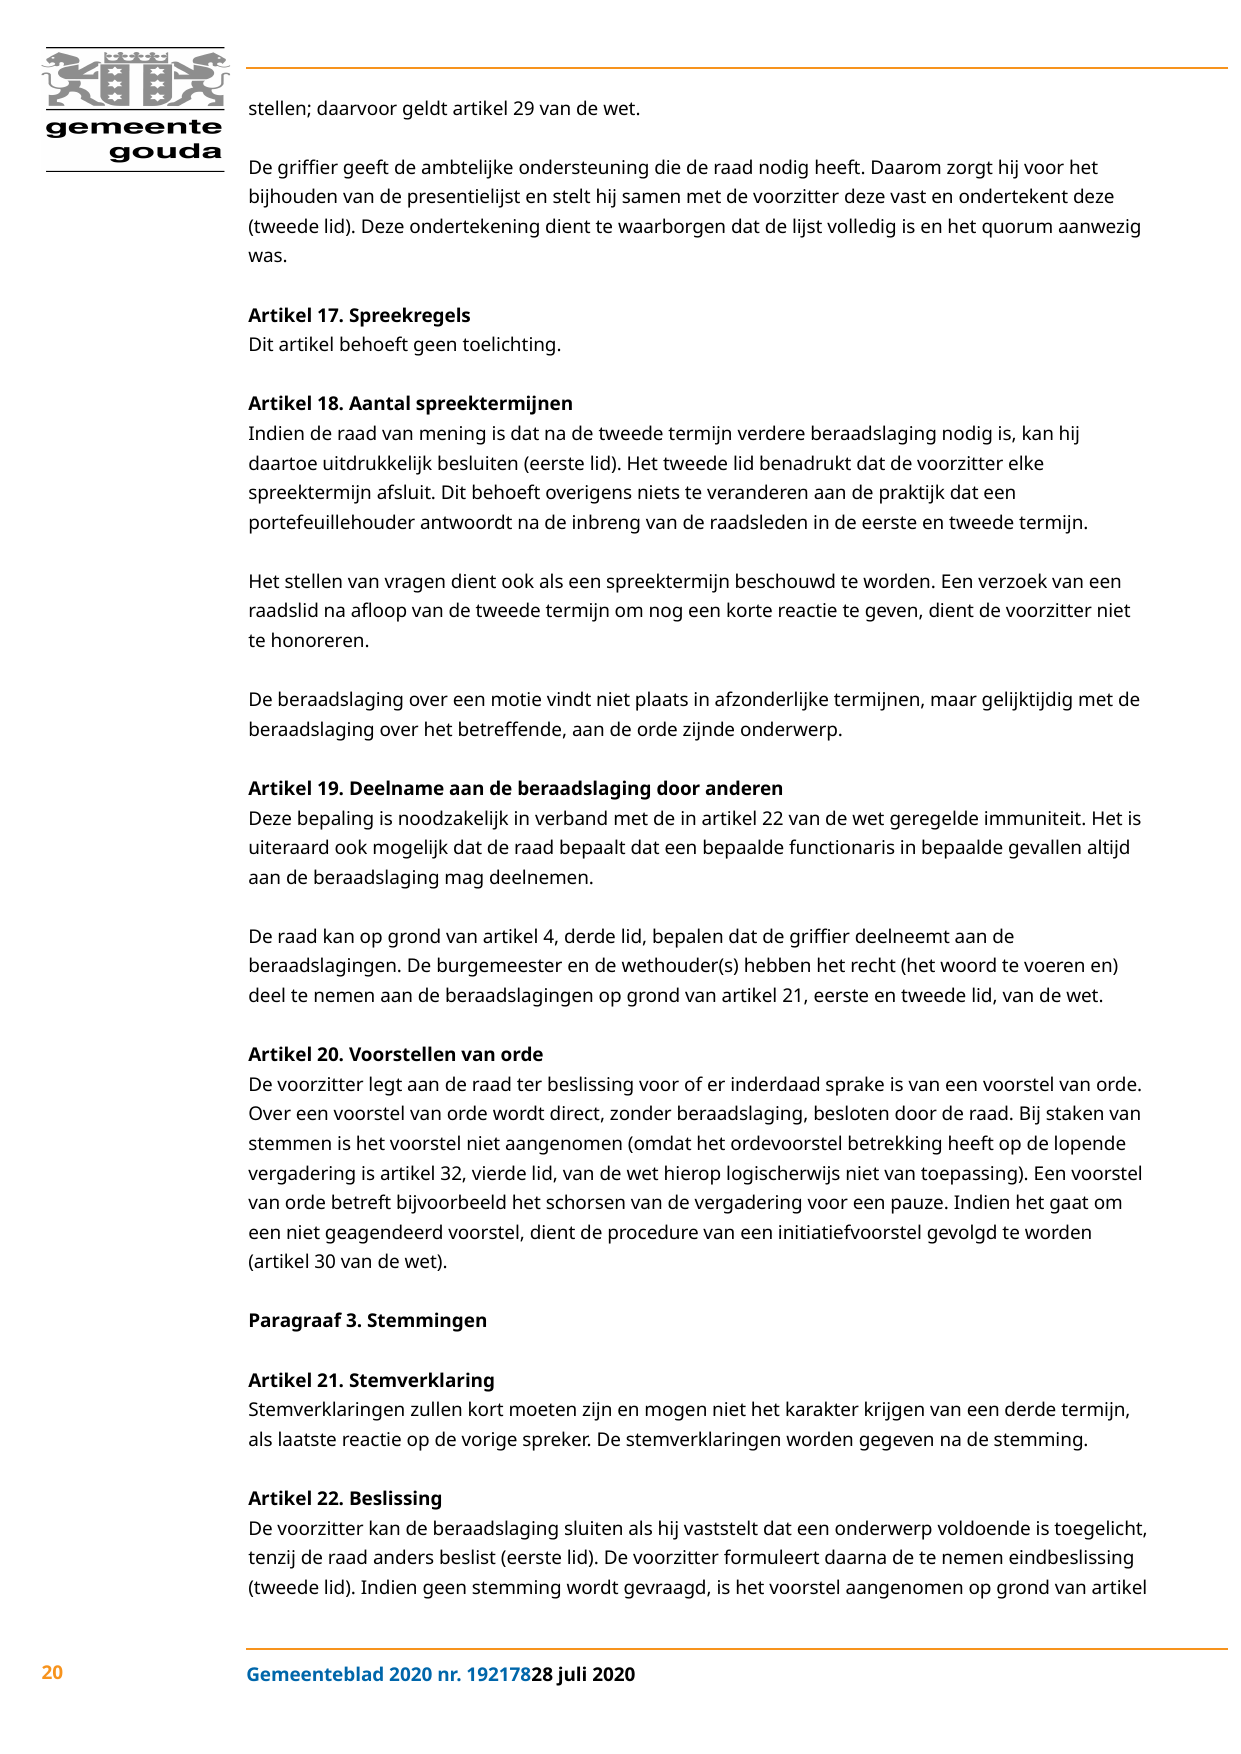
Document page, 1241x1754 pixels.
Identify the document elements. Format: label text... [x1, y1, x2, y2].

text Het stellen van vragen dient ook als een spreektermijn beschouwd te worden. Een verzoek van een raadslid na afloop van de tweede termijn om nog een korte reactie te geven, dient de voorzitter niet te honoreren. [248, 568, 1152, 653]
text De beraadslaging over een motie vindt niet plaats in afzonderlijke termijnen, maar gelijktijdig met de beraadslaging over het betreffende, aan de orde zijnde onderwerp. [248, 686, 1152, 742]
text Paragraaf 3. Stemmingen [248, 1308, 1152, 1333]
text Indien de raad van mening is dat na de tweede termijn verdere beraadslaging nodig is, kan hij daartoe uitdrukkelijk besluiten (eerste lid). Het tweede lid benadrukt dat de voorzitter elke spreektermijn afsluit. Dit behoeft overigens niets te veranderen aan de praktijk dat een portefeuillehouder antwoordt na de inbreng van de raadsleden in de eerste en tweede termijn. [248, 420, 1152, 535]
text Stemverklaringen zullen kort moeten zijn en mogen niet het karakter krijgen van een derde termijn, als laatste reactie op de vorige spreker. De stemverklaringen worden gegeven na de stemming. [248, 1396, 1152, 1452]
text Artikel 21. Stemverklaring [248, 1367, 1152, 1393]
text De voorzitter kan de beraadslaging sluiten als hij vaststelt dat een onderwerp voldoende is toegelicht, tenzij de raad anders beslist (eerste lid). De voorzitter formuleert daarna de te nemen eindbeslissing (tweede lid). Indien geen stemming wordt gevraagd, is het voorstel aangenomen op grond van artikel [248, 1515, 1152, 1600]
text Artikel 17. Spreekregels [248, 302, 1152, 328]
text Deze bepaling is noodzakelijk in verband met de in artikel 22 van de wet geregelde immuniteit. Het is uiteraard ook mogelijk dat de raad bepaalt dat een bepaalde functionaris in bepaalde gevallen altijd aan de beraadslaging mag deelnemen. [248, 805, 1152, 890]
text Dit artikel behoeft geen toelichting. [248, 331, 1152, 357]
text De raad kan op grond van artikel 4, derde lid, bepalen dat de griffier deelneemt aan de beraadslagingen. De burgemeester en de wethouder(s) hebben het recht (het woord te voeren en) deel te nemen aan de beraadslagingen op grond van artikel 21, eerste en tweede lid, van de wet. [248, 923, 1152, 1008]
text De griffier geeft de ambtelijke ondersteuning die de raad nodig heeft. Daarom zorgt hij voor het bijhouden van de presentielijst en stelt hij samen met de voorzitter deze vast en ondertekent deze (tweede lid). Deze ondertekening dient te waarborgen dat de lijst volledig is en het quorum aanwezig was. [248, 154, 1152, 268]
text Artikel 18. Aantal spreektermijnen [248, 391, 1152, 416]
text Artikel 19. Deelname aan de beraadslaging door anderen [248, 775, 1152, 801]
picture [41, 47, 231, 172]
text stellen; daarvoor geldt artikel 29 van de wet. [248, 95, 1152, 121]
text De voorzitter legt aan de raad ter beslissing voor of er inderdaad sprake is van een voorstel van orde. Over een voorstel van orde wordt direct, zonder beraadslaging, besloten door de raad. Bij staken van stemmen is het voorstel niet aangenomen (omdat het ordevoorstel betrekking heeft op de lopende vergadering is artikel 32, vierde lid, van de wet hierop logischerwijs niet van toepassing). Een voorstel van orde betreft bijvoorbeeld het schorsen van de vergadering voor een pauze. Indien het gaat om een niet geagendeerd voorstel, dient de procedure van een initiatiefvoorstel gevolgd te worden (artikel 30 van de wet). [248, 1071, 1152, 1274]
text Artikel 22. Beslissing [248, 1485, 1152, 1511]
text Artikel 20. Voorstellen van orde [248, 1041, 1152, 1067]
